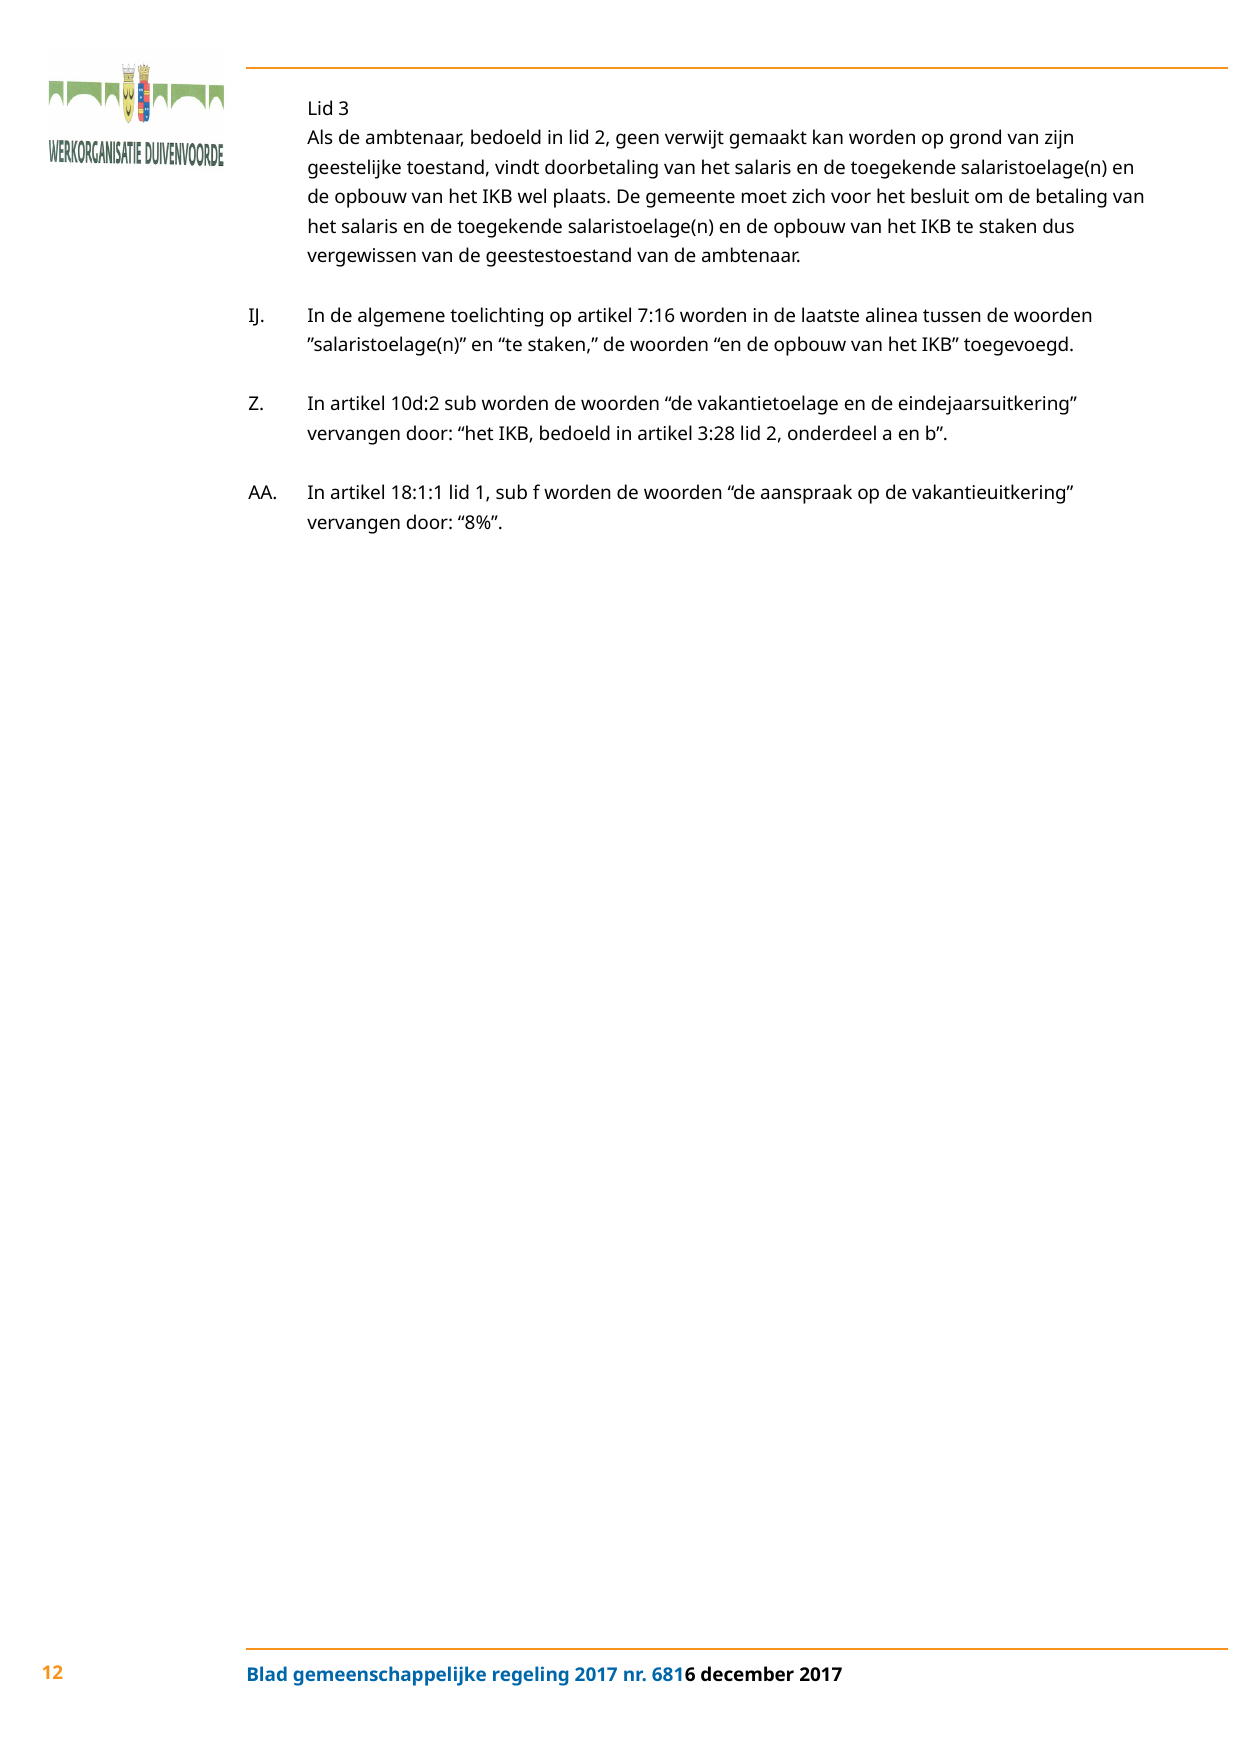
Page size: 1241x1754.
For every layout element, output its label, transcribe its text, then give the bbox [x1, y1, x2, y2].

list Lid 3 [248, 95, 1152, 121]
list In artikel 10d:2 sub worden de woorden “de vakantietoelage en de eindejaarsuitkering” vervangen door: “het IKB, bedoeld in artikel 3:28 lid 2, onderdeel a en b”. [248, 391, 1152, 446]
picture [41, 47, 231, 172]
list In de algemene toelichting op artikel 7:16 worden in de laatste alinea tussen de woorden ”salaristoelage(n)” en “te staken,” de woorden “en de opbouw van het IKB” toegevoegd. [248, 302, 1152, 357]
list Als de ambtenaar, bedoeld in lid 2, geen verwijt gemaakt kan worden op grond van zijn geestelijke toestand, vindt doorbetaling van het salaris en de toegekende salaristoelage(n) en de opbouw van het IKB wel plaats. De gemeente moet zich voor het besluit om de betaling van het salaris en de toegekende salaristoelage(n) en de opbouw van het IKB te staken dus vergewissen van de geestestoestand van de ambtenaar. [248, 124, 1152, 268]
list In artikel 18:1:1 lid 1, sub f worden de woorden “de aanspraak op de vakantieuitkering” vervangen door: “8%”. [248, 479, 1152, 535]
